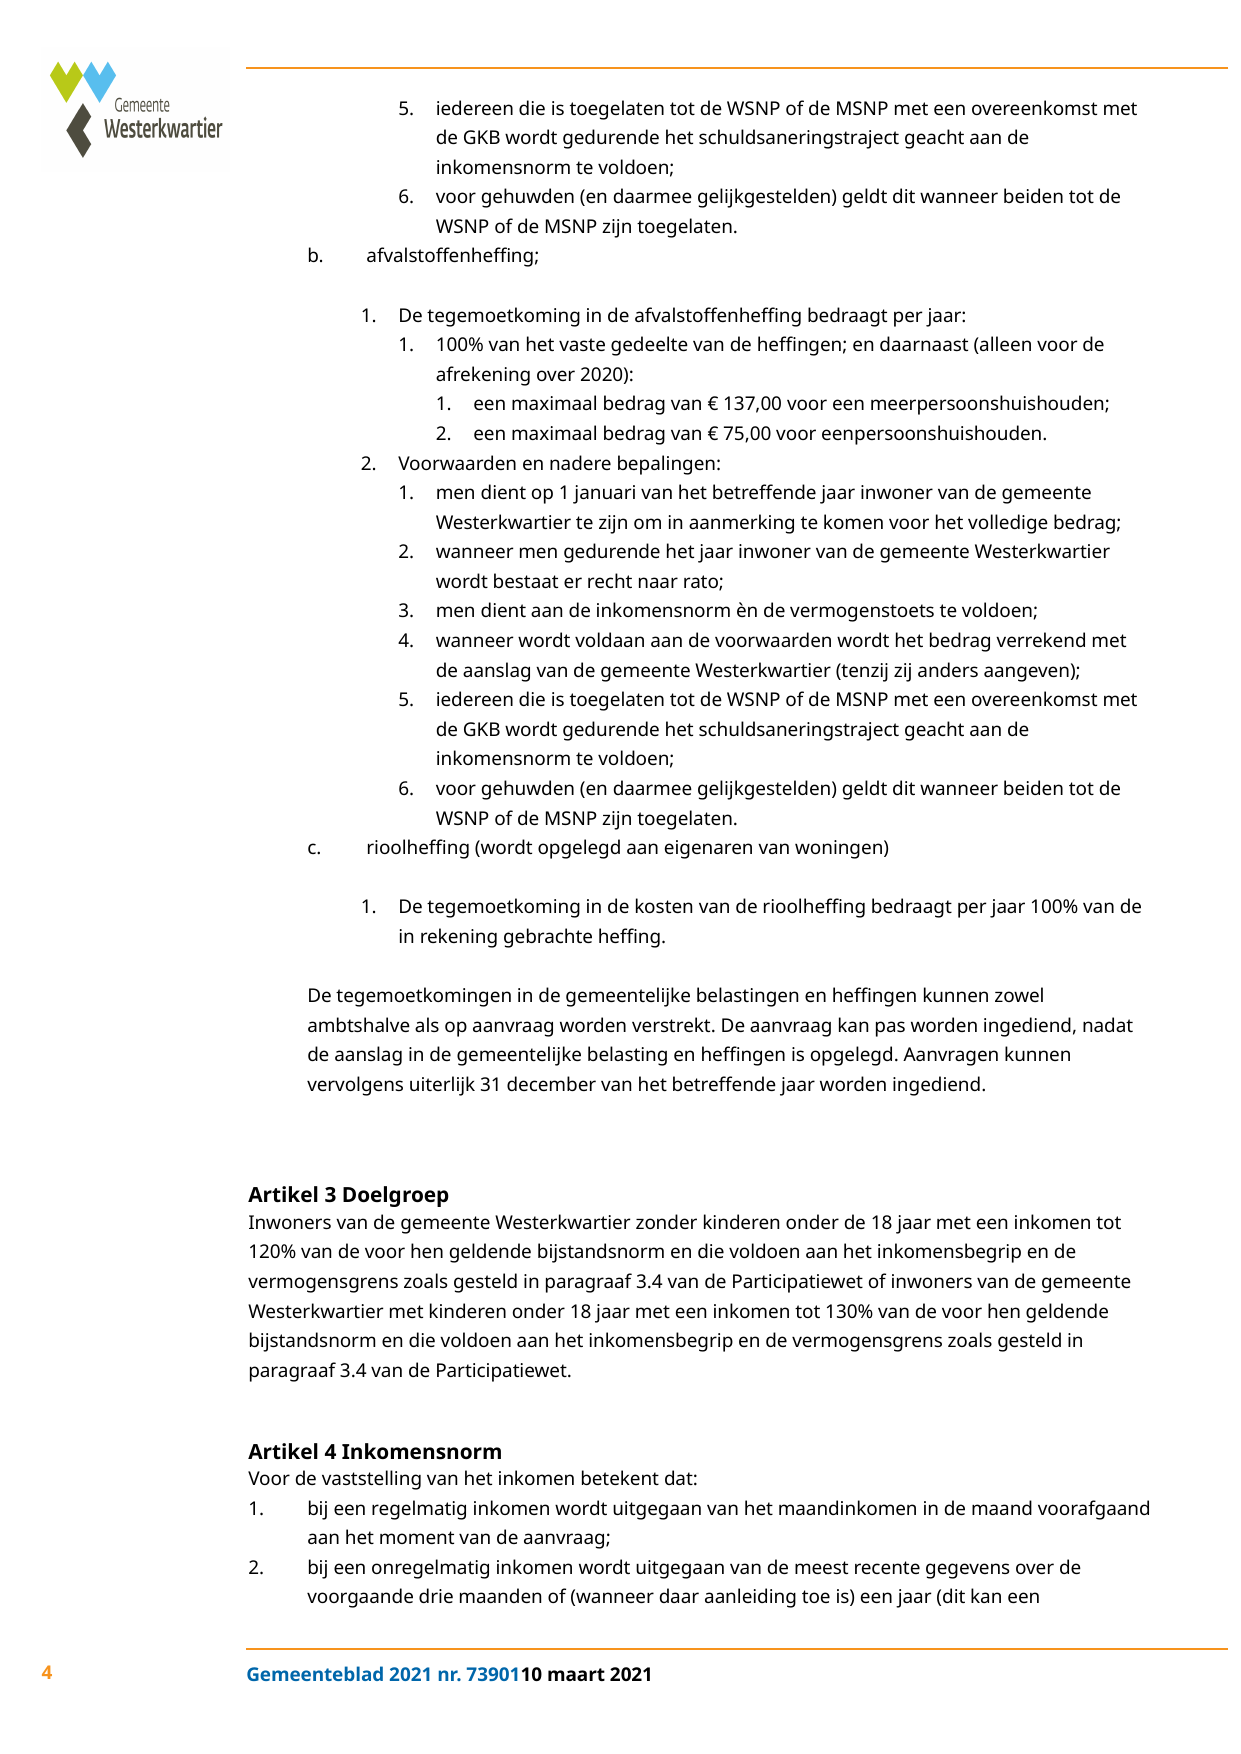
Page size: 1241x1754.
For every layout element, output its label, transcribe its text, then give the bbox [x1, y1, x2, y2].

list 100% van het vaste gedeelte van de heffingen; en daarnaast (alleen voor de afrekening over 2020): [398, 331, 1152, 387]
list bij een regelmatig inkomen wordt uitgegaan van het maandinkomen in de maand voorafgaand aan het moment van de aanvraag; [248, 1495, 1152, 1550]
list een maximaal bedrag van € 75,00 voor eenpersoonshuishouden. [436, 420, 1152, 446]
list men dient op 1 januari van het betreffende jaar inwoner van de gemeente Westerkwartier te zijn om in aanmerking te komen voor het volledige bedrag; [398, 479, 1152, 535]
list iedereen die is toegelaten tot de WSNP of de MSNP met een overeenkomst met de GKB wordt gedurende het schuldsaneringstraject geacht aan de inkomensnorm te voldoen; [398, 686, 1152, 771]
list bij een onregelmatig inkomen wordt uitgegaan van de meest recente gegevens over de voorgaande drie maanden of (wanneer daar aanleiding toe is) een jaar (dit kan een [248, 1554, 1152, 1609]
list iedereen die is toegelaten tot de WSNP of de MSNP met een overeenkomst met de GKB wordt gedurende het schuldsaneringstraject geacht aan de inkomensnorm te voldoen; [398, 95, 1152, 180]
list Voorwaarden en nadere bepalingen: [361, 450, 1152, 476]
text Inwoners van de gemeente Westerkwartier zonder kinderen onder de 18 jaar met een inkomen tot 120% van de voor hen geldende bijstandsnorm en die voldoen aan het inkomensbegrip en de vermogensgrens zoals gesteld in paragraaf 3.4 van de Participatiewet of inwoners van de gemeente Westerkwartier met kinderen onder 18 jaar met een inkomen tot 130% van de voor hen geldende bijstandsnorm en die voldoen aan het inkomensbegrip en de vermogensgrens zoals gesteld in paragraaf 3.4 van de Participatiewet. [248, 1209, 1152, 1383]
list voor gehuwden (en daarmee gelijkgestelden) geldt dit wanneer beiden tot de WSNP of de MSNP zijn toegelaten. [398, 775, 1152, 831]
list De tegemoetkoming in de afvalstoffenheffing bedraagt per jaar: [361, 302, 1152, 328]
text Artikel 4 Inkomensnorm [248, 1437, 1152, 1465]
list een maximaal bedrag van € 137,00 voor een meerpersoonshuishouden; [436, 391, 1152, 416]
list wanneer wordt voldaan aan de voorwaarden wordt het bedrag verrekend met de aanslag van de gemeente Westerkwartier (tenzij zij anders aangeven); [398, 627, 1152, 683]
list afvalstoffenheffing; [307, 243, 1152, 268]
list wanneer men gedurende het jaar inwoner van de gemeente Westerkwartier wordt bestaat er recht naar rato; [398, 538, 1152, 594]
text Artikel 3 Doelgroep [248, 1181, 1152, 1209]
list De tegemoetkoming in de kosten van de rioolheffing bedraagt per jaar 100% van de in rekening gebrachte heffing. [361, 893, 1152, 949]
list voor gehuwden (en daarmee gelijkgestelden) geldt dit wanneer beiden tot de WSNP of de MSNP zijn toegelaten. [398, 183, 1152, 239]
list rioolheffing (wordt opgelegd aan eigenaren van woningen) [307, 834, 1152, 860]
list men dient aan de inkomensnorm èn de vermogenstoets te voldoen; [398, 598, 1152, 623]
picture [41, 47, 231, 172]
text Voor de vaststelling van het inkomen betekent dat: [248, 1465, 1152, 1491]
list De tegemoetkomingen in de gemeentelijke belastingen en heffingen kunnen zowel ambtshalve als op aanvraag worden verstrekt. De aanvraag kan pas worden ingediend, nadat de aanslag in de gemeentelijke belasting en heffingen is opgelegd. Aanvragen kunnen vervolgens uiterlijk 31 december van het betreffende jaar worden ingediend. [248, 982, 1152, 1097]
